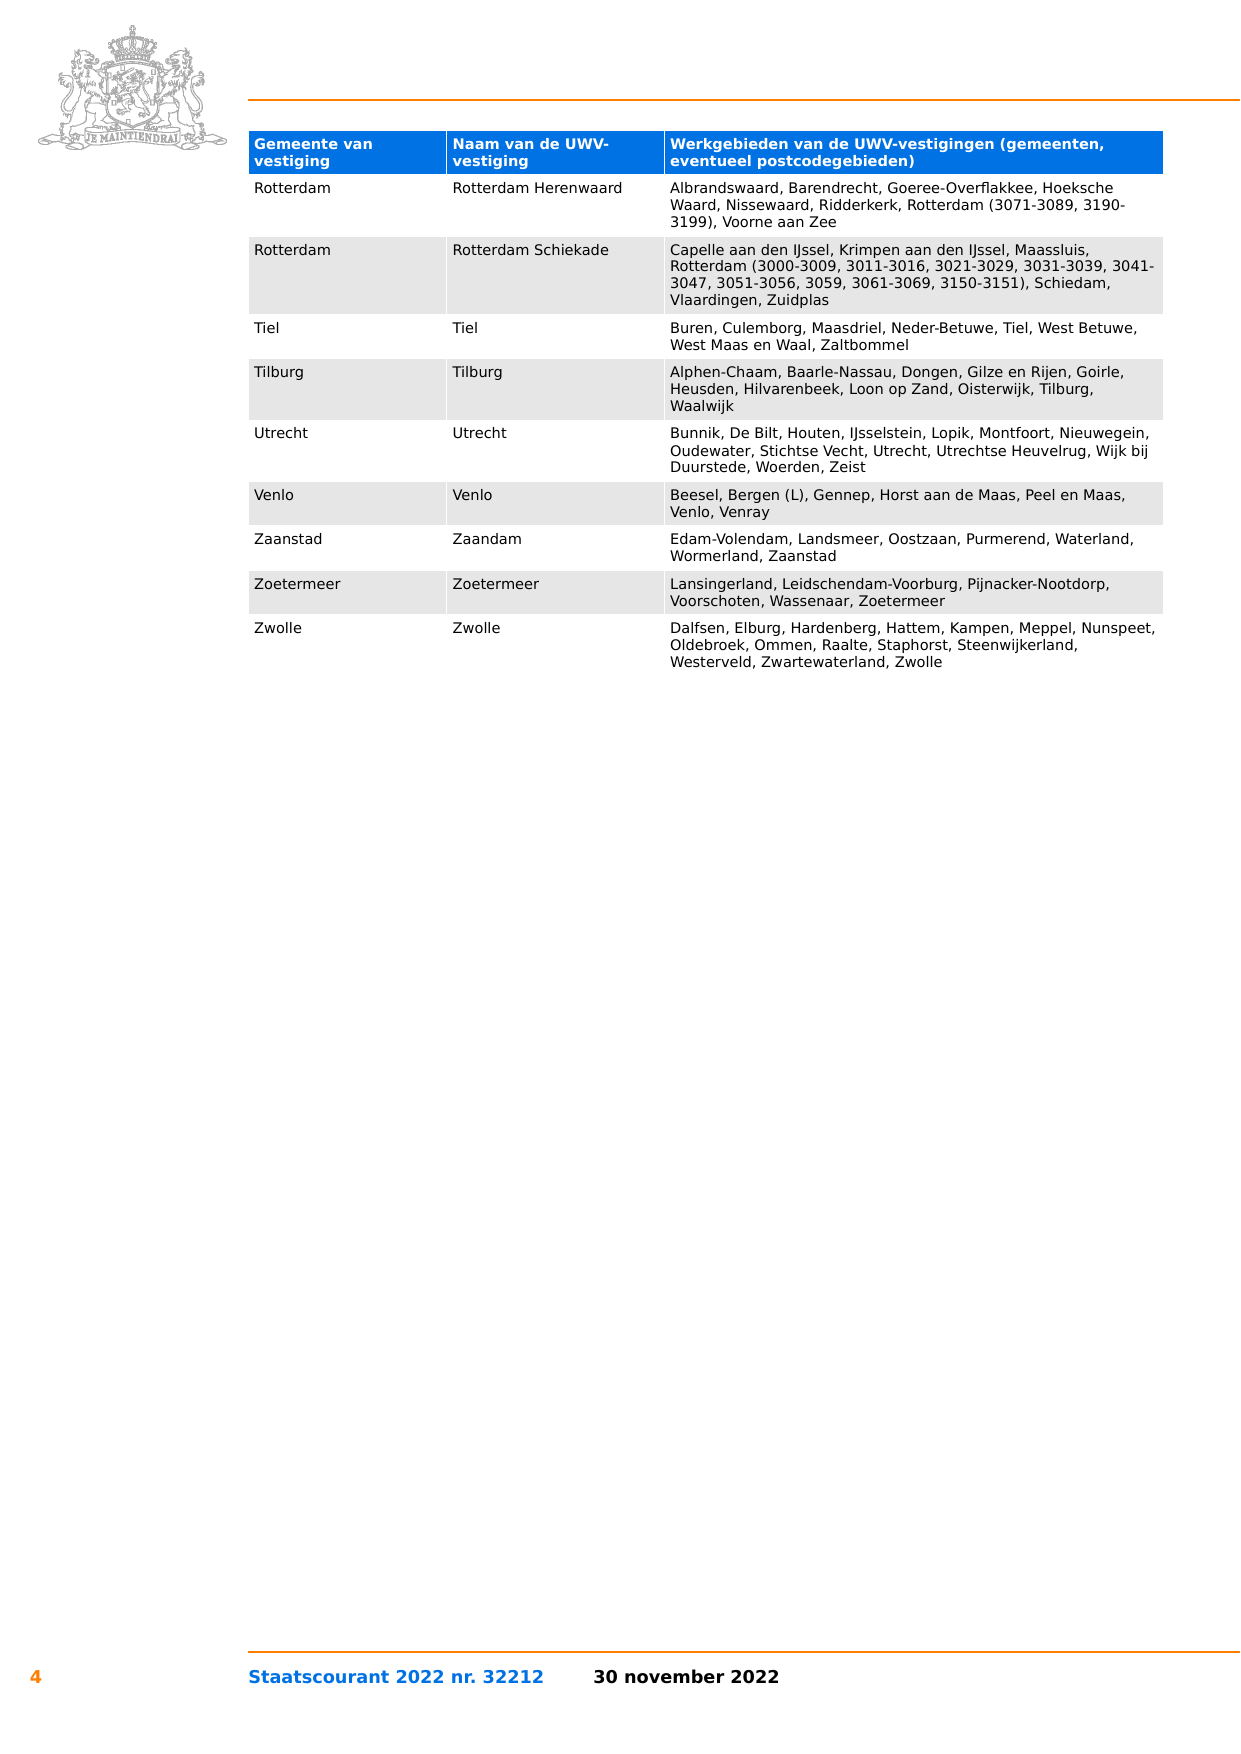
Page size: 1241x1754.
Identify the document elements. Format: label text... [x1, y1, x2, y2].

table_cell Utrecht [249, 421, 446, 481]
table_cell Alphen-Chaam, Baarle-Nassau, Dongen, Gilze en Rijen, Goirle, Heusden, Hilvarenbeek, Loon op Zand, Oisterwijk, Tilburg, Waalwijk [665, 359, 1163, 420]
table_cell Zwolle [447, 615, 664, 676]
table_cell Beesel, Bergen (L), Gennep, Horst aan de Maas, Peel en Maas, Venlo, Venray [665, 482, 1163, 525]
table_cell Dalfsen, Elburg, Hardenberg, Hattem, Kampen, Meppel, Nunspeet, Oldebroek, Ommen, Raalte, Staphorst, Steenwijkerland, Westerveld, Zwartewaterland, Zwolle [665, 615, 1163, 676]
table_cell Zaandam [447, 526, 664, 570]
table_cell Tiel [447, 315, 664, 358]
table_cell Venlo [249, 482, 446, 525]
table_cell Edam-Volendam, Landsmeer, Oostzaan, Purmerend, Waterland, Wormerland, Zaanstad [665, 526, 1163, 570]
table_cell Albrandswaard, Barendrecht, Goeree-Overflakkee, Hoeksche Waard, Nissewaard, Ridderkerk, Rotterdam (3071-3089, 3190-3199), Voorne aan Zee [665, 175, 1163, 236]
table_cell Tiel [249, 315, 446, 358]
table_cell Rotterdam [249, 237, 446, 314]
table_cell Utrecht [447, 421, 664, 481]
table_cell Buren, Culemborg, Maasdriel, Neder-Betuwe, Tiel, West Betuwe, West Maas en Waal, Zaltbommel [665, 315, 1163, 358]
table_header Werkgebieden van de UWV-vestigingen (gemeenten, eventueel postcodegebieden) [665, 131, 1163, 174]
table_cell Bunnik, De Bilt, Houten, IJsselstein, Lopik, Montfoort, Nieuwegein, Oudewater, Stichtse Vecht, Utrecht, Utrechtse Heuvelrug, Wijk bij Duurstede, Woerden, Zeist [665, 421, 1163, 481]
table_cell Capelle aan den IJssel, Krimpen aan den IJssel, Maassluis, Rotterdam (3000-3009, 3011-3016, 3021-3029, 3031-3039, 3041-3047, 3051-3056, 3059, 3061-3069, 3150-3151), Schiedam, Vlaardingen, Zuidplas [665, 237, 1163, 314]
table_cell Rotterdam Herenwaard [447, 175, 664, 236]
table_header Naam van de UWV-vestiging [447, 131, 664, 174]
table_cell Zoetermeer [249, 571, 446, 614]
picture [38, 25, 227, 150]
table_cell Zaanstad [249, 526, 446, 570]
table_header Gemeente van vestiging [249, 131, 446, 174]
table_cell Rotterdam [249, 175, 446, 236]
table_cell Venlo [447, 482, 664, 525]
table_cell Zwolle [249, 615, 446, 676]
table_cell Zoetermeer [447, 571, 664, 614]
table_cell Tilburg [447, 359, 664, 420]
table_cell Rotterdam Schiekade [447, 237, 664, 314]
table_cell Tilburg [249, 359, 446, 420]
table_cell Lansingerland, Leidschendam-Voorburg, Pijnacker-Nootdorp, Voorschoten, Wassenaar, Zoetermeer [665, 571, 1163, 614]
